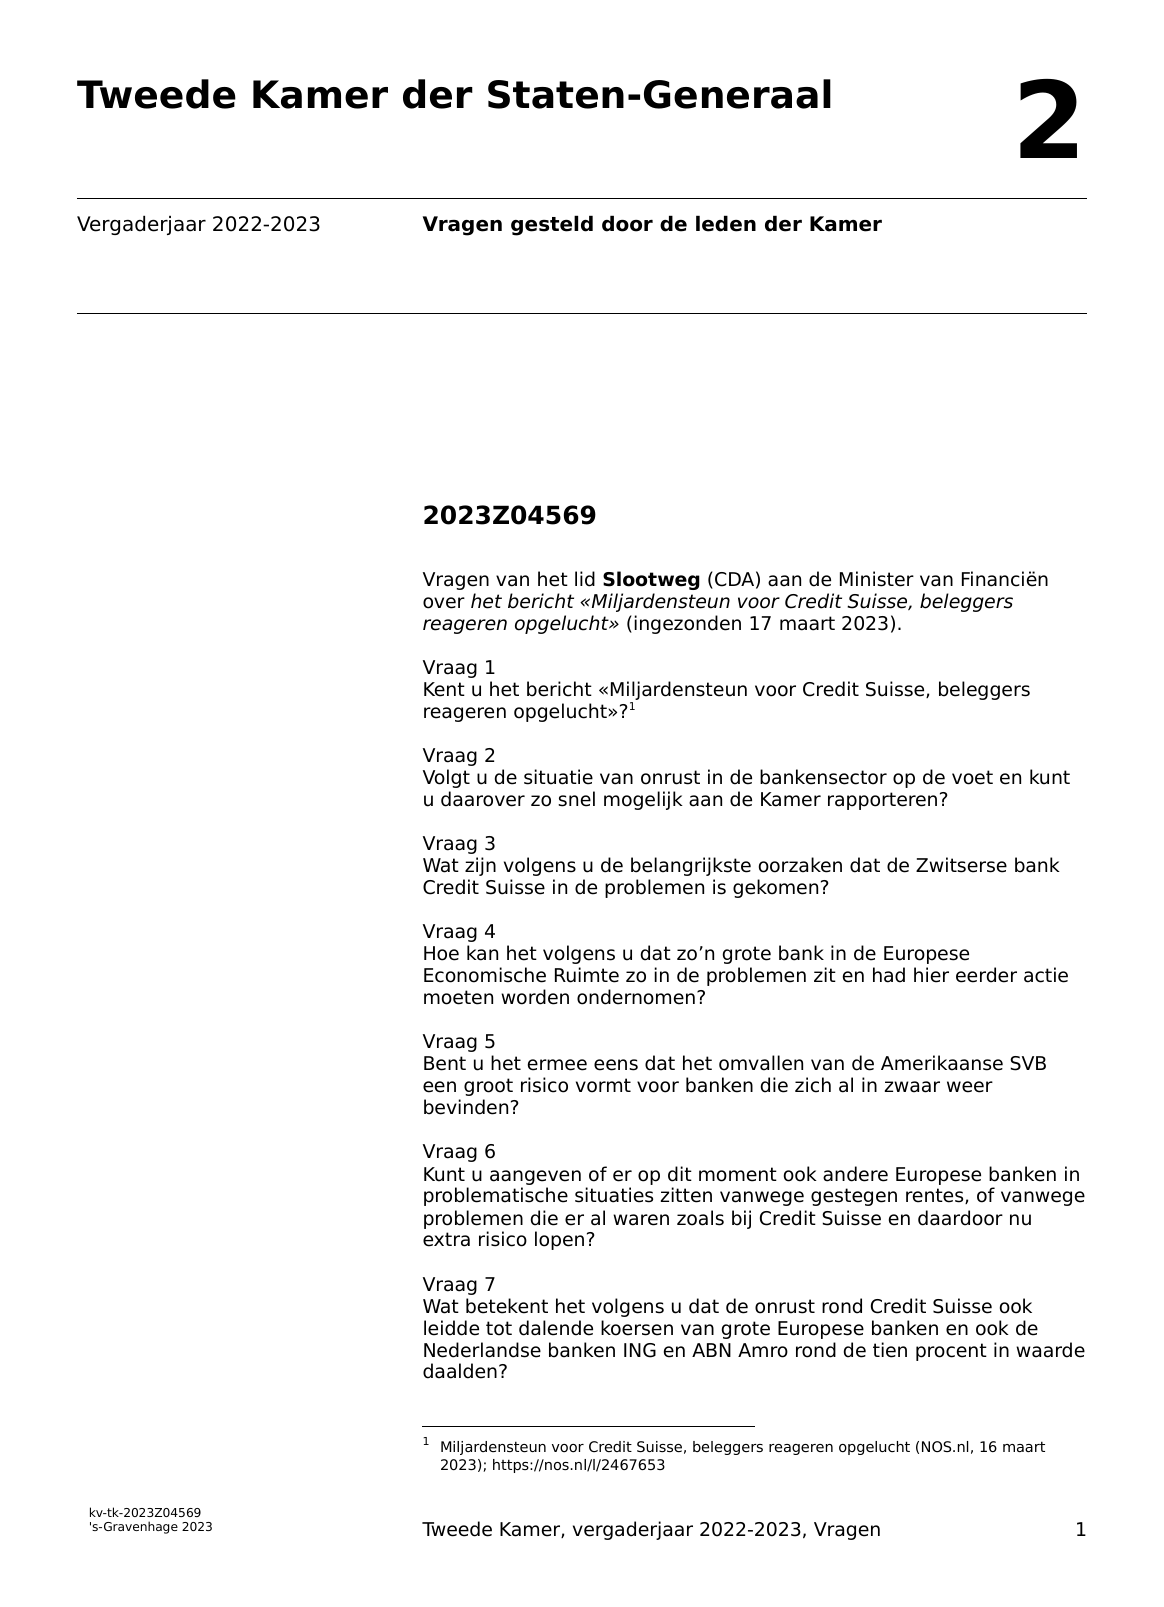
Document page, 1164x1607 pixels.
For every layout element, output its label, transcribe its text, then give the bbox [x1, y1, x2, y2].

text Vraag 7 [422, 1273, 1087, 1296]
text Vraag 1 [422, 657, 1087, 679]
text Vraag 4 [422, 921, 1087, 943]
text 2023Z04569 [422, 501, 1087, 531]
text kv-tk-2023Z04569 [88, 1506, 323, 1520]
text Vragen van het lid Slootweg (CDA) aan de Minister van Financiën over het bericht «Miljardensteun voor Credit Suisse, beleggers reageren opgelucht» (ingezonden 17 maart 2023). [422, 569, 1087, 635]
text Miljardensteun voor Credit Suisse, beleggers reageren opgelucht (NOS.nl, 16 maart 2023); https://nos.nl/l/2467653 [422, 1435, 1087, 1474]
text Hoe kan het volgens u dat zo’n grote bank in de Europese Economische Ruimte zo in de problemen zit en had hier eerder actie moeten worden ondernomen? [422, 943, 1087, 1009]
table_cell Vragen gesteld door de leden der Kamer [422, 199, 1087, 313]
text Wat zijn volgens u de belangrijkste oorzaken dat de Zwitserse bank Credit Suisse in de problemen is gekomen? [422, 855, 1087, 899]
table_header 2 [886, 59, 1087, 198]
text Volgt u de situatie van onrust in de bankensector op de voet en kunt u daarover zo snel mogelijk aan de Kamer rapporteren? [422, 767, 1087, 811]
text Bent u het ermee eens dat het omvallen van de Amerikaanse SVB een groot risico vormt voor banken die zich al in zwaar weer bevinden? [422, 1053, 1087, 1119]
table_header Tweede Kamer der Staten-Generaal [77, 59, 886, 198]
table_cell Vergaderjaar 2022-2023 [77, 199, 422, 313]
text Vraag 2 [422, 745, 1087, 767]
text Vraag 3 [422, 833, 1087, 855]
text Vraag 5 [422, 1031, 1087, 1053]
text Vraag 6 [422, 1141, 1087, 1163]
text Kent u het bericht «Miljardensteun voor Credit Suisse, beleggers reageren opgelucht»? [422, 679, 1087, 723]
text Kunt u aangeven of er op dit moment ook andere Europese banken in problematische situaties zitten vanwege gestegen rentes, of vanwege problemen die er al waren zoals bij Credit Suisse en daardoor nu extra risico lopen? [422, 1163, 1087, 1251]
text Wat betekent het volgens u dat de onrust rond Credit Suisse ook leidde tot dalende koersen van grote Europese banken en ook de Nederlandse banken ING en ABN Amro rond de tien procent in waarde daalden? [422, 1296, 1087, 1383]
text 's-Gravenhage 2023 [88, 1520, 323, 1534]
